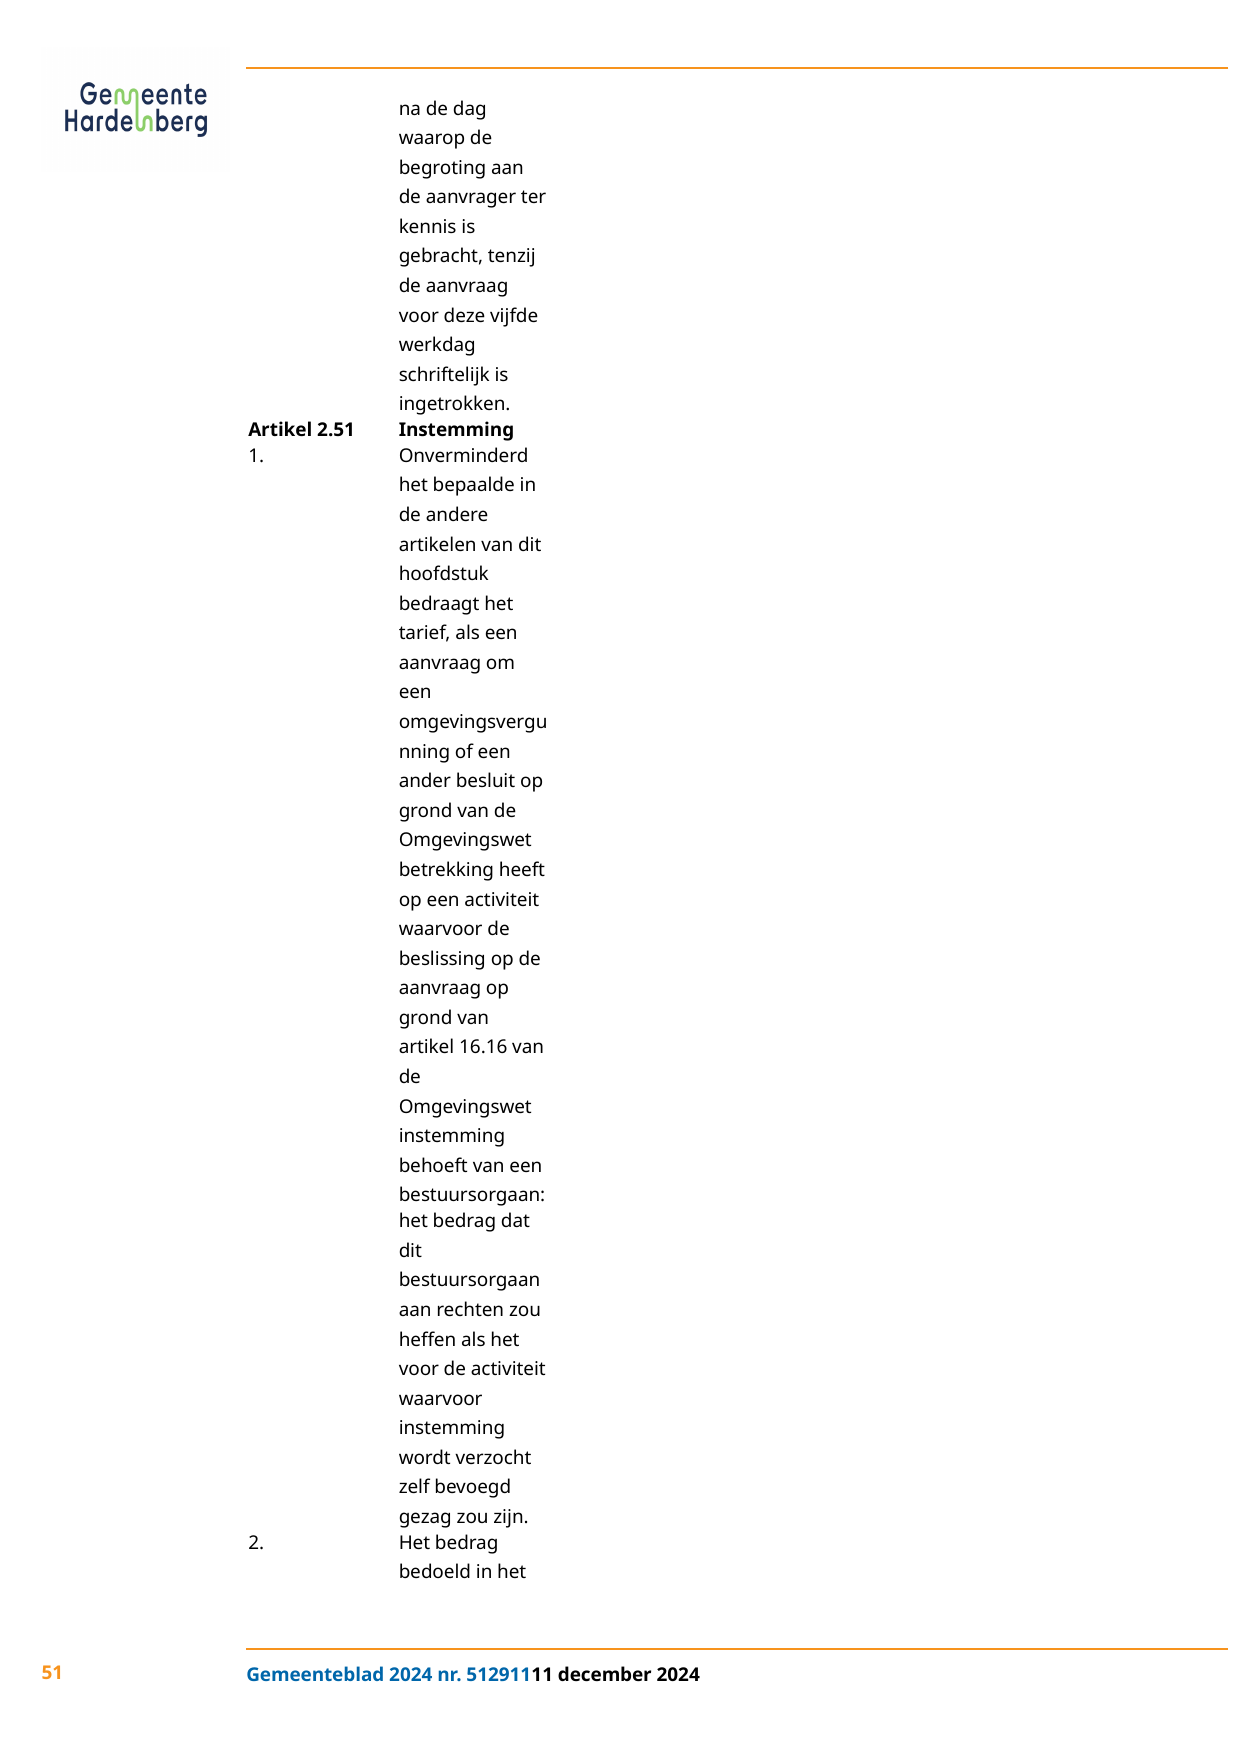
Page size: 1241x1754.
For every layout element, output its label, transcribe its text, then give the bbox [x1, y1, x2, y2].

picture [41, 47, 231, 172]
table_cell Artikel 2.51 [248, 416, 398, 442]
table_cell [248, 95, 398, 416]
table_cell Het bedrag bedoeld in het [399, 1529, 549, 1584]
table_cell na de dag waarop de begroting aan de aanvrager ter kennis is gebracht, tenzij de aanvraag voor deze vijfde werkdag schriftelijk is ingetrokken. [399, 95, 549, 416]
table_cell [549, 416, 700, 442]
table_cell [549, 1529, 700, 1584]
table_cell Instemming [399, 416, 549, 442]
table_cell [549, 1208, 700, 1529]
table_cell 1. [248, 442, 398, 1207]
table_cell het bedrag dat dit bestuursorgaan aan rechten zou heffen als het voor de activiteit waarvoor instemming wordt verzocht zelf bevoegd gezag zou zijn. [399, 1208, 549, 1529]
table_cell 2. [248, 1529, 398, 1584]
table_cell Onverminderd het bepaalde in de andere artikelen van dit hoofdstuk bedraagt het tarief, als een aanvraag om een omgevingsvergunning of een ander besluit op grond van de Omgevingswet betrekking heeft op een activiteit waarvoor de beslissing op de aanvraag op grond van artikel 16.16 van de Omgevingswet instemming behoeft van een bestuursorgaan: [399, 442, 549, 1207]
table_cell [549, 442, 700, 1207]
table_cell [248, 1208, 398, 1529]
table_cell [549, 95, 700, 416]
